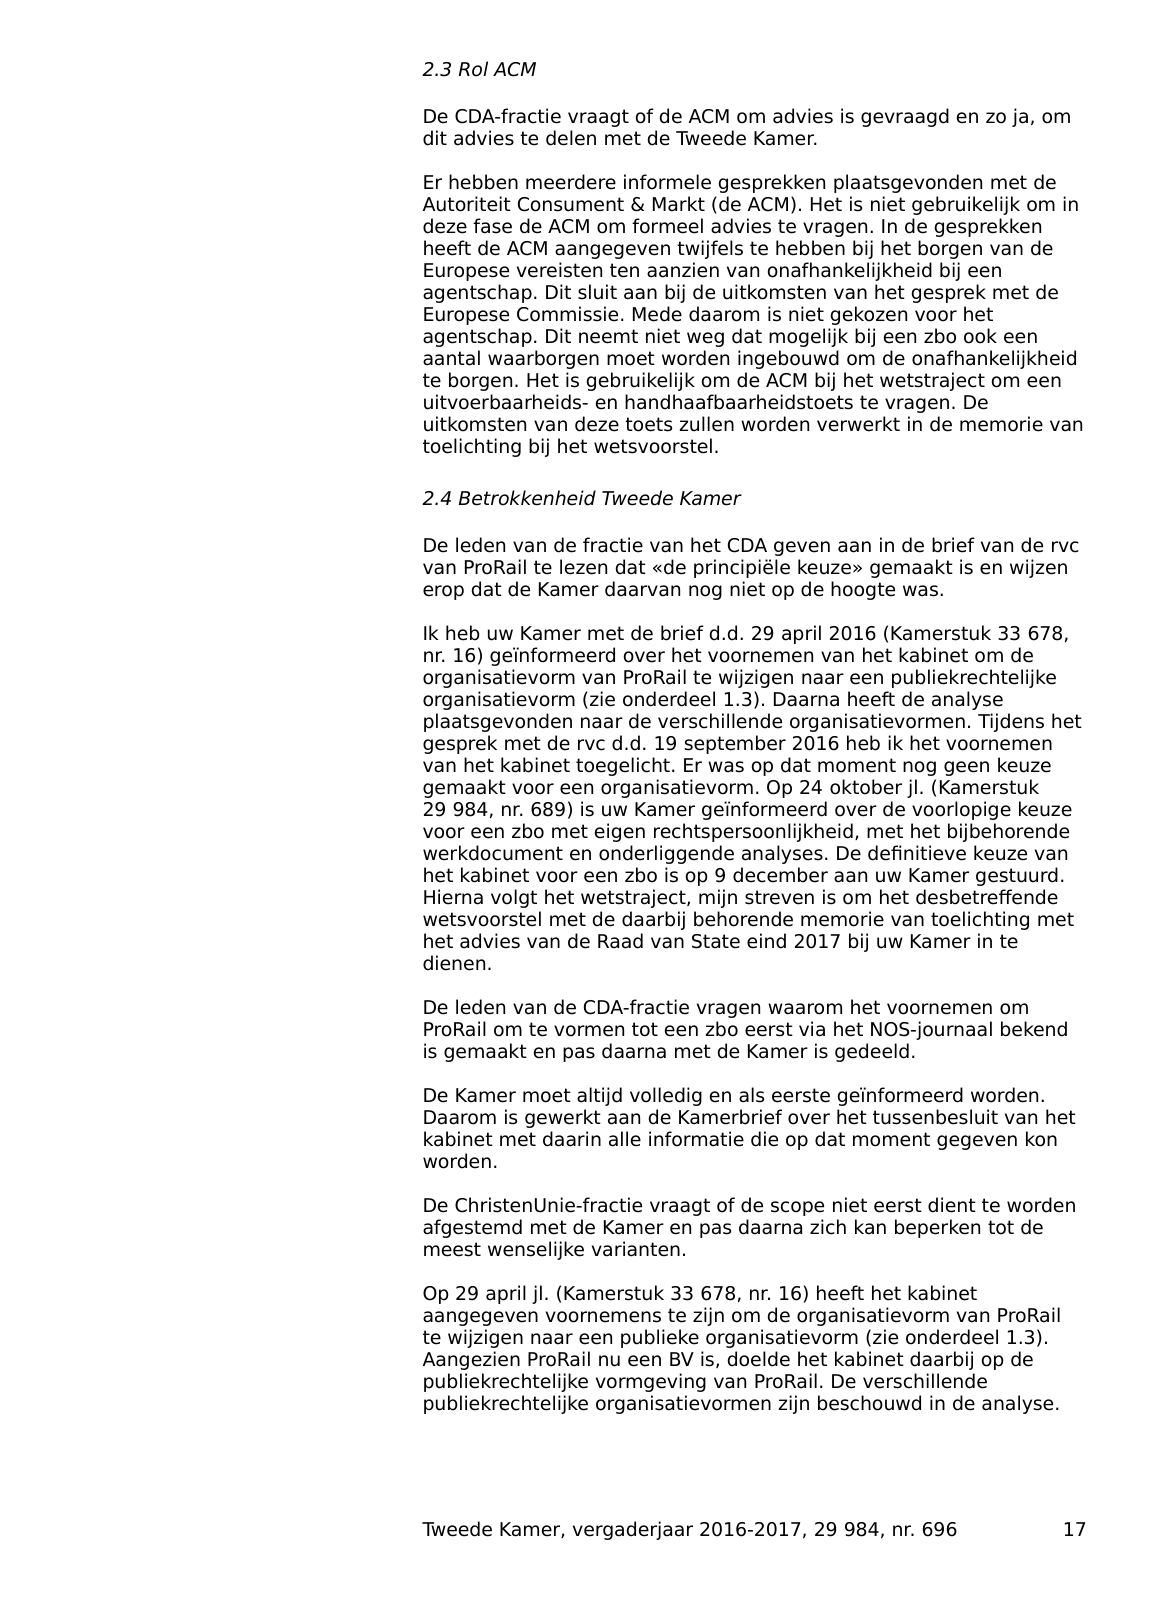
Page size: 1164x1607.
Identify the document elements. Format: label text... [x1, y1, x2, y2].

text De Kamer moet altijd volledig en als eerste geïnformeerd worden. Daarom is gewerkt aan de Kamerbrief over het tussenbesluit van het kabinet met daarin alle informatie die op dat moment gegeven kon worden. [422, 1085, 1087, 1173]
text Er hebben meerdere informele gesprekken plaatsgevonden met de Autoriteit Consument & Markt (de ACM). Het is niet gebruikelijk om in deze fase de ACM om formeel advies te vragen. In de gesprekken heeft de ACM aangegeven twijfels te hebben bij het borgen van de Europese vereisten ten aanzien van onafhankelijkheid bij een agentschap. Dit sluit aan bij de uitkomsten van het gesprek met de Europese Commissie. Mede daarom is niet gekozen voor het agentschap. Dit neemt niet weg dat mogelijk bij een zbo ook een aantal waarborgen moet worden ingebouwd om de onafhankelijkheid te borgen. Het is gebruikelijk om de ACM bij het wetstraject om een uitvoerbaarheids- en handhaafbaarheidstoets te vragen. De uitkomsten van deze toets zullen worden verwerkt in de memorie van toelichting bij het wetsvoorstel. [422, 172, 1087, 458]
text De leden van de CDA-fractie vragen waarom het voornemen om ProRail om te vormen tot een zbo eerst via het NOS-journaal bekend is gemaakt en pas daarna met de Kamer is gedeeld. [422, 997, 1087, 1063]
text Op 29 april jl. (Kamerstuk 33 678, nr. 16) heeft het kabinet aangegeven voornemens te zijn om de organisatievorm van ProRail te wijzigen naar een publieke organisatievorm (zie onderdeel 1.3). Aangezien ProRail nu een BV is, doelde het kabinet daarbij op de publiekrechtelijke vormgeving van ProRail. De verschillende publiekrechtelijke organisatievormen zijn beschouwd in de analyse. [422, 1283, 1087, 1415]
subtitle 2.3 Rol ACM [422, 59, 1087, 81]
text De CDA-fractie vraagt of de ACM om advies is gevraagd en zo ja, om dit advies te delen met de Tweede Kamer. [422, 106, 1087, 150]
subtitle 2.4 Betrokkenheid Tweede Kamer [422, 488, 1087, 510]
text De ChristenUnie-fractie vraagt of de scope niet eerst dient te worden afgestemd met de Kamer en pas daarna zich kan beperken tot de meest wenselijke varianten. [422, 1195, 1087, 1261]
text De leden van de fractie van het CDA geven aan in de brief van de rvc van ProRail te lezen dat «de principiële keuze» gemaakt is en wijzen erop dat de Kamer daarvan nog niet op de hoogte was. [422, 535, 1087, 601]
text Ik heb uw Kamer met de brief d.d. 29 april 2016 (Kamerstuk 33 678, nr. 16) geïnformeerd over het voornemen van het kabinet om de organisatievorm van ProRail te wijzigen naar een publiekrechtelijke organisatievorm (zie onderdeel 1.3). Daarna heeft de analyse plaatsgevonden naar de verschillende organisatievormen. Tijdens het gesprek met de rvc d.d. 19 september 2016 heb ik het voornemen van het kabinet toegelicht. Er was op dat moment nog geen keuze gemaakt voor een organisatievorm. Op 24 oktober jl. (Kamerstuk 29 984, nr. 689) is uw Kamer geïnformeerd over de voorlopige keuze voor een zbo met eigen rechtspersoonlijkheid, met het bijbehorende werkdocument en onderliggende analyses. De definitieve keuze van het kabinet voor een zbo is op 9 december aan uw Kamer gestuurd. Hierna volgt het wetstraject, mijn streven is om het desbetreffende wetsvoorstel met de daarbij behorende memorie van toelichting met het advies van de Raad van State eind 2017 bij uw Kamer in te dienen. [422, 623, 1087, 975]
